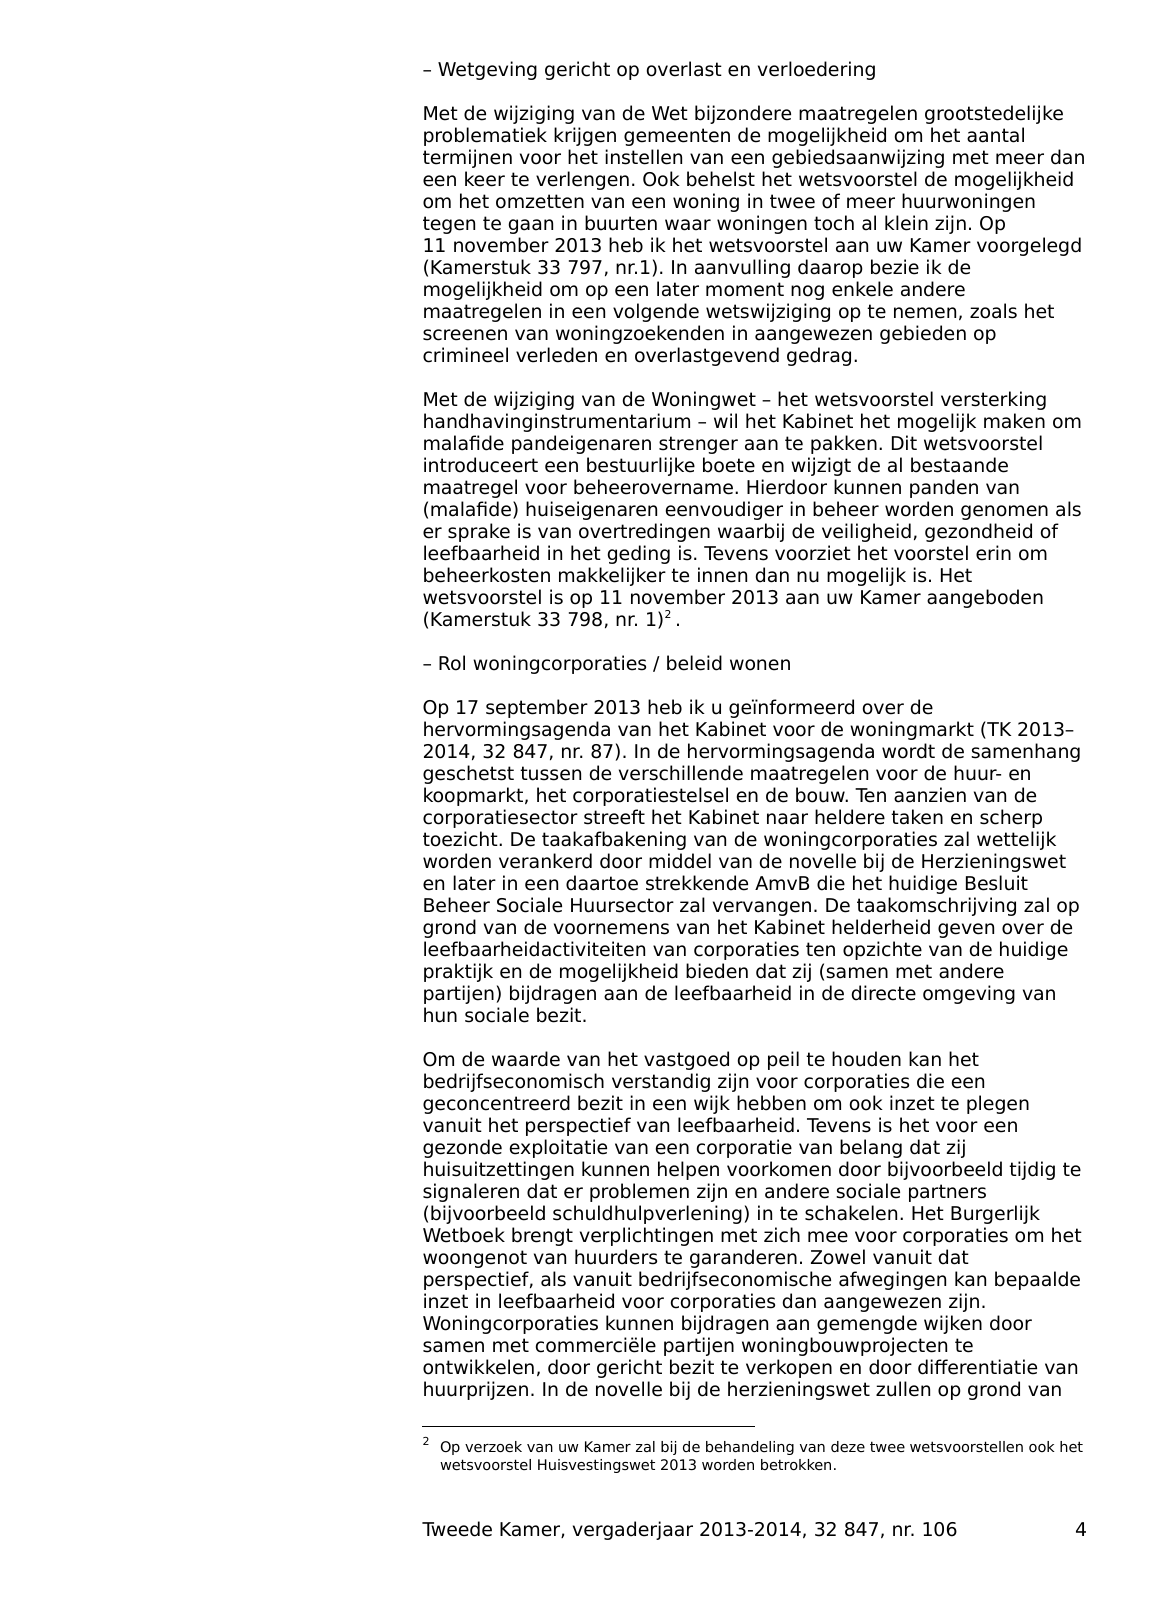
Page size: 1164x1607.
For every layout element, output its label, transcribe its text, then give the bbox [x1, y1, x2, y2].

text Woningcorporaties kunnen bijdragen aan gemengde wijken door samen met commerciële partijen woningbouwprojecten te ontwikkelen, door gericht bezit te verkopen en door differentiatie van huurprijzen. In de novelle bij de herzieningswet zullen op grond van [422, 1313, 1087, 1401]
subtitle – Wetgeving gericht op overlast en verloedering [422, 59, 1087, 81]
subtitle – Rol woningcorporaties / beleid wonen [422, 653, 1087, 675]
text Op verzoek van uw Kamer zal bij de behandeling van deze twee wetsvoorstellen ook het wetsvoorstel Huisvestingswet 2013 worden betrokken. [422, 1435, 1087, 1474]
text Op 17 september 2013 heb ik u geïnformeerd over de hervormingsagenda van het Kabinet voor de woningmarkt (TK 2013–2014, 32 847, nr. 87). In de hervormingsagenda wordt de samenhang geschetst tussen de verschillende maatregelen voor de huur- en koopmarkt, het corporatiestelsel en de bouw. Ten aanzien van de corporatiesector streeft het Kabinet naar heldere taken en scherp toezicht. De taakafbakening van de woningcorporaties zal wettelijk worden verankerd door middel van de novelle bij de Herzieningswet en later in een daartoe strekkende AmvB die het huidige Besluit Beheer Sociale Huursector zal vervangen. De taakomschrijving zal op grond van de voornemens van het Kabinet helderheid geven over de leefbaarheidactiviteiten van corporaties ten opzichte van de huidige praktijk en de mogelijkheid bieden dat zij (samen met andere partijen) bijdragen aan de leefbaarheid in de directe omgeving van hun sociale bezit. [422, 697, 1087, 1027]
text Met de wijziging van de Woningwet – het wetsvoorstel versterking handhavinginstrumentarium – wil het Kabinet het mogelijk maken om malafide pandeigenaren strenger aan te pakken. Dit wetsvoorstel introduceert een bestuurlijke boete en wijzigt de al bestaande maatregel voor beheerovername. Hierdoor kunnen panden van (malafide) huiseigenaren eenvoudiger in beheer worden genomen als er sprake is van overtredingen waarbij de veiligheid, gezondheid of leefbaarheid in het geding is. Tevens voorziet het voorstel erin om beheerkosten makkelijker te innen dan nu mogelijk is. Het wetsvoorstel is op 11 november 2013 aan uw Kamer aangeboden (Kamerstuk 33 798, nr. 1). [422, 389, 1087, 631]
text Met de wijziging van de Wet bijzondere maatregelen grootstedelijke problematiek krijgen gemeenten de mogelijkheid om het aantal termijnen voor het instellen van een gebiedsaanwijzing met meer dan een keer te verlengen. Ook behelst het wetsvoorstel de mogelijkheid om het omzetten van een woning in twee of meer huurwoningen tegen te gaan in buurten waar woningen toch al klein zijn. Op 11 november 2013 heb ik het wetsvoorstel aan uw Kamer voorgelegd (Kamerstuk 33 797, nr.1). In aanvulling daarop bezie ik de mogelijkheid om op een later moment nog enkele andere maatregelen in een volgende wetswijziging op te nemen, zoals het screenen van woningzoekenden in aangewezen gebieden op crimineel verleden en overlastgevend gedrag. [422, 103, 1087, 367]
text Om de waarde van het vastgoed op peil te houden kan het bedrijfseconomisch verstandig zijn voor corporaties die een geconcentreerd bezit in een wijk hebben om ook inzet te plegen vanuit het perspectief van leefbaarheid. Tevens is het voor een gezonde exploitatie van een corporatie van belang dat zij huisuitzettingen kunnen helpen voorkomen door bijvoorbeeld tijdig te signaleren dat er problemen zijn en andere sociale partners (bijvoorbeeld schuldhulpverlening) in te schakelen. Het Burgerlijk Wetboek brengt verplichtingen met zich mee voor corporaties om het woongenot van huurders te garanderen. Zowel vanuit dat perspectief, als vanuit bedrijfseconomische afwegingen kan bepaalde inzet in leefbaarheid voor corporaties dan aangewezen zijn. [422, 1049, 1087, 1313]
